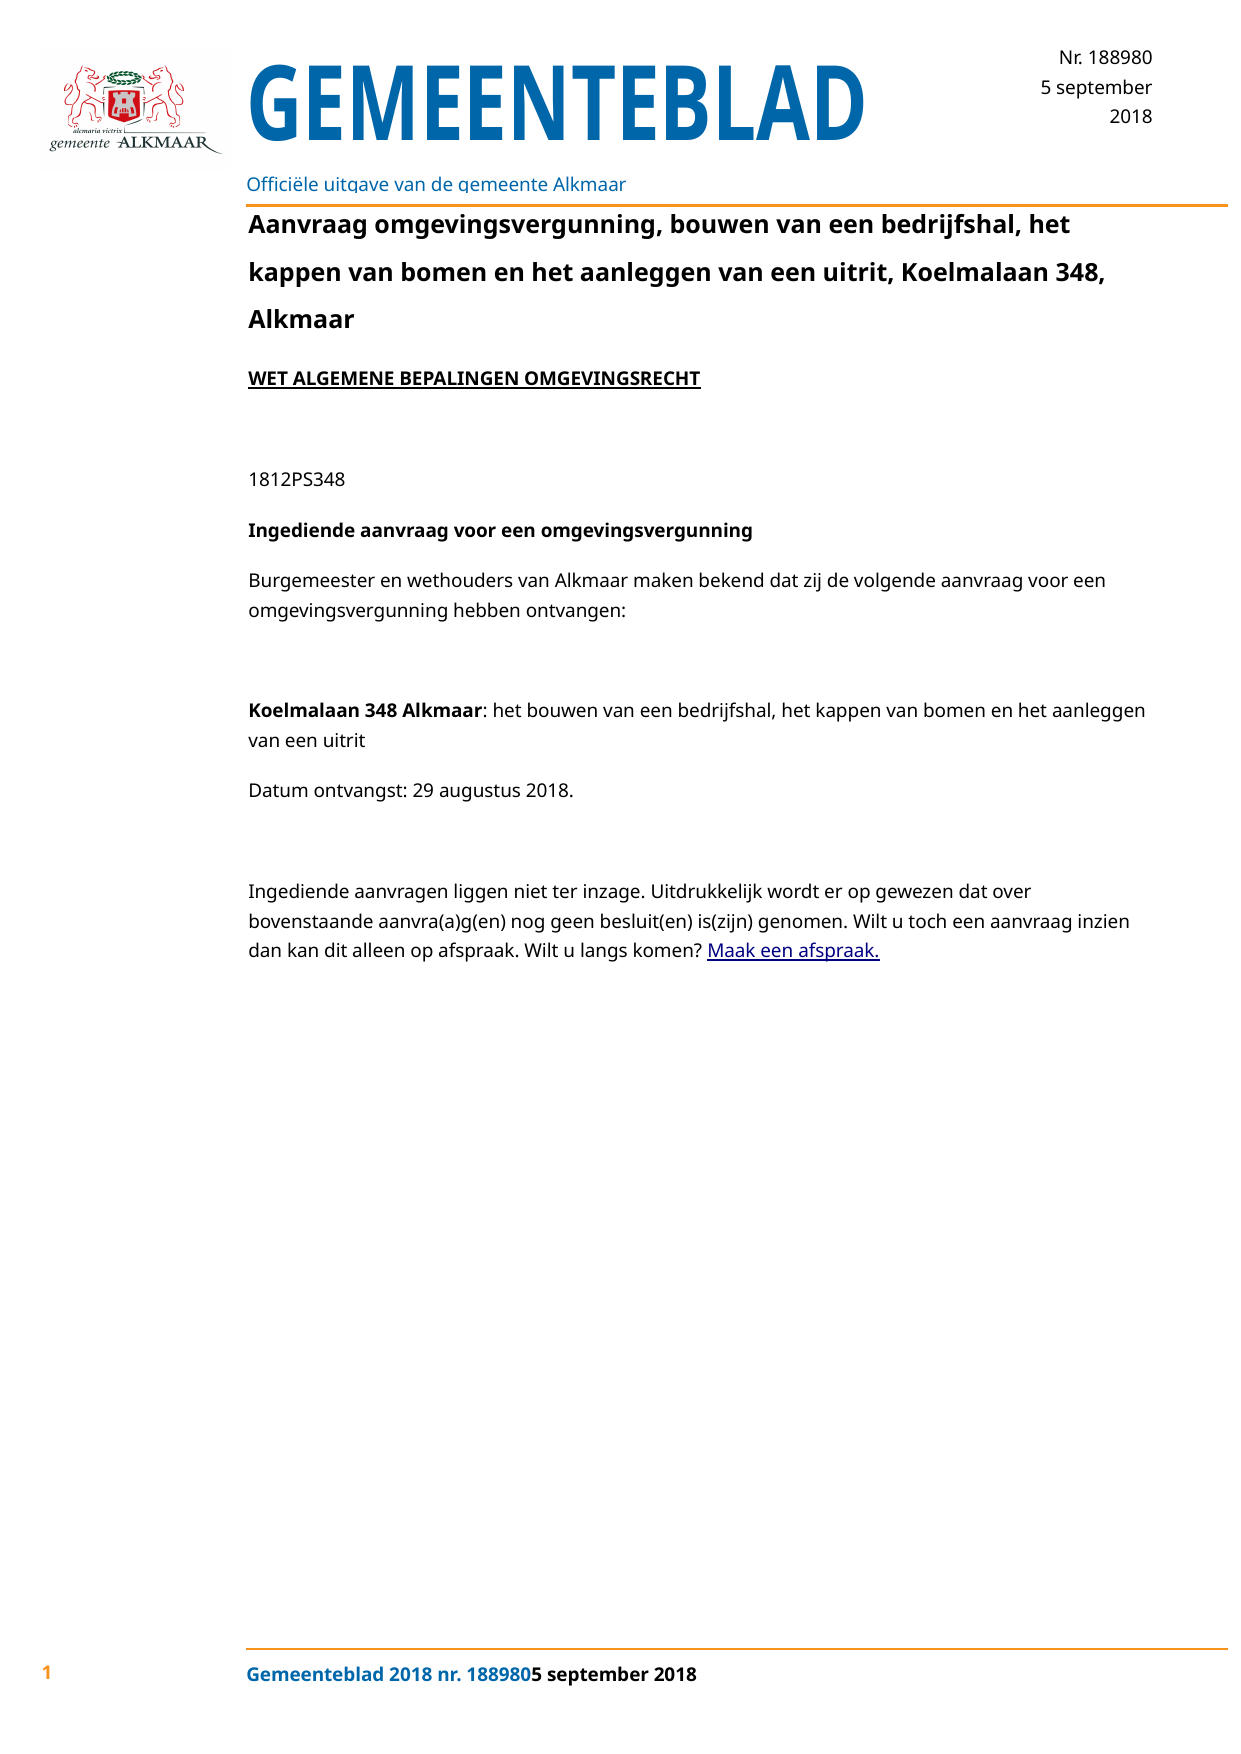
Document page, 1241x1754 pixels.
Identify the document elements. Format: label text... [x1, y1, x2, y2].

text Datum ontvangst: 29 augustus 2018. [248, 778, 1152, 803]
picture [41, 47, 231, 172]
text Ingediende aanvragen liggen niet ter inzage. Uitdrukkelijk wordt er op gewezen dat over bovenstaande aanvra(a)g(en) nog geen besluit(en) is(zijn) genomen. Wilt u toch een aanvraag inzien dan kan dit alleen op afspraak. Wilt u langs komen? Maak een afspraak. [248, 878, 1152, 963]
text Aanvraag omgevingsvergunning, bouwen van een bedrijfshal, het kappen van bomen en het aanleggen van een uitrit, Koelmalaan 348, Alkmaar [248, 207, 1152, 336]
text Ingediende aanvraag voor een omgevingsvergunning [248, 517, 1152, 542]
text WET ALGEMENE BEPALINGEN OMGEVINGSRECHT [248, 366, 1152, 391]
text 1812PS348 [248, 466, 1152, 492]
text Koelmalaan 348 Alkmaar: het bouwen van een bedrijfshal, het kappen van bomen en het aanleggen van een uitrit [248, 698, 1152, 753]
text Burgemeester en wethouders van Alkmaar maken bekend dat zij de volgende aanvraag voor een omgevingsvergunning hebben ontvangen: [248, 567, 1152, 622]
